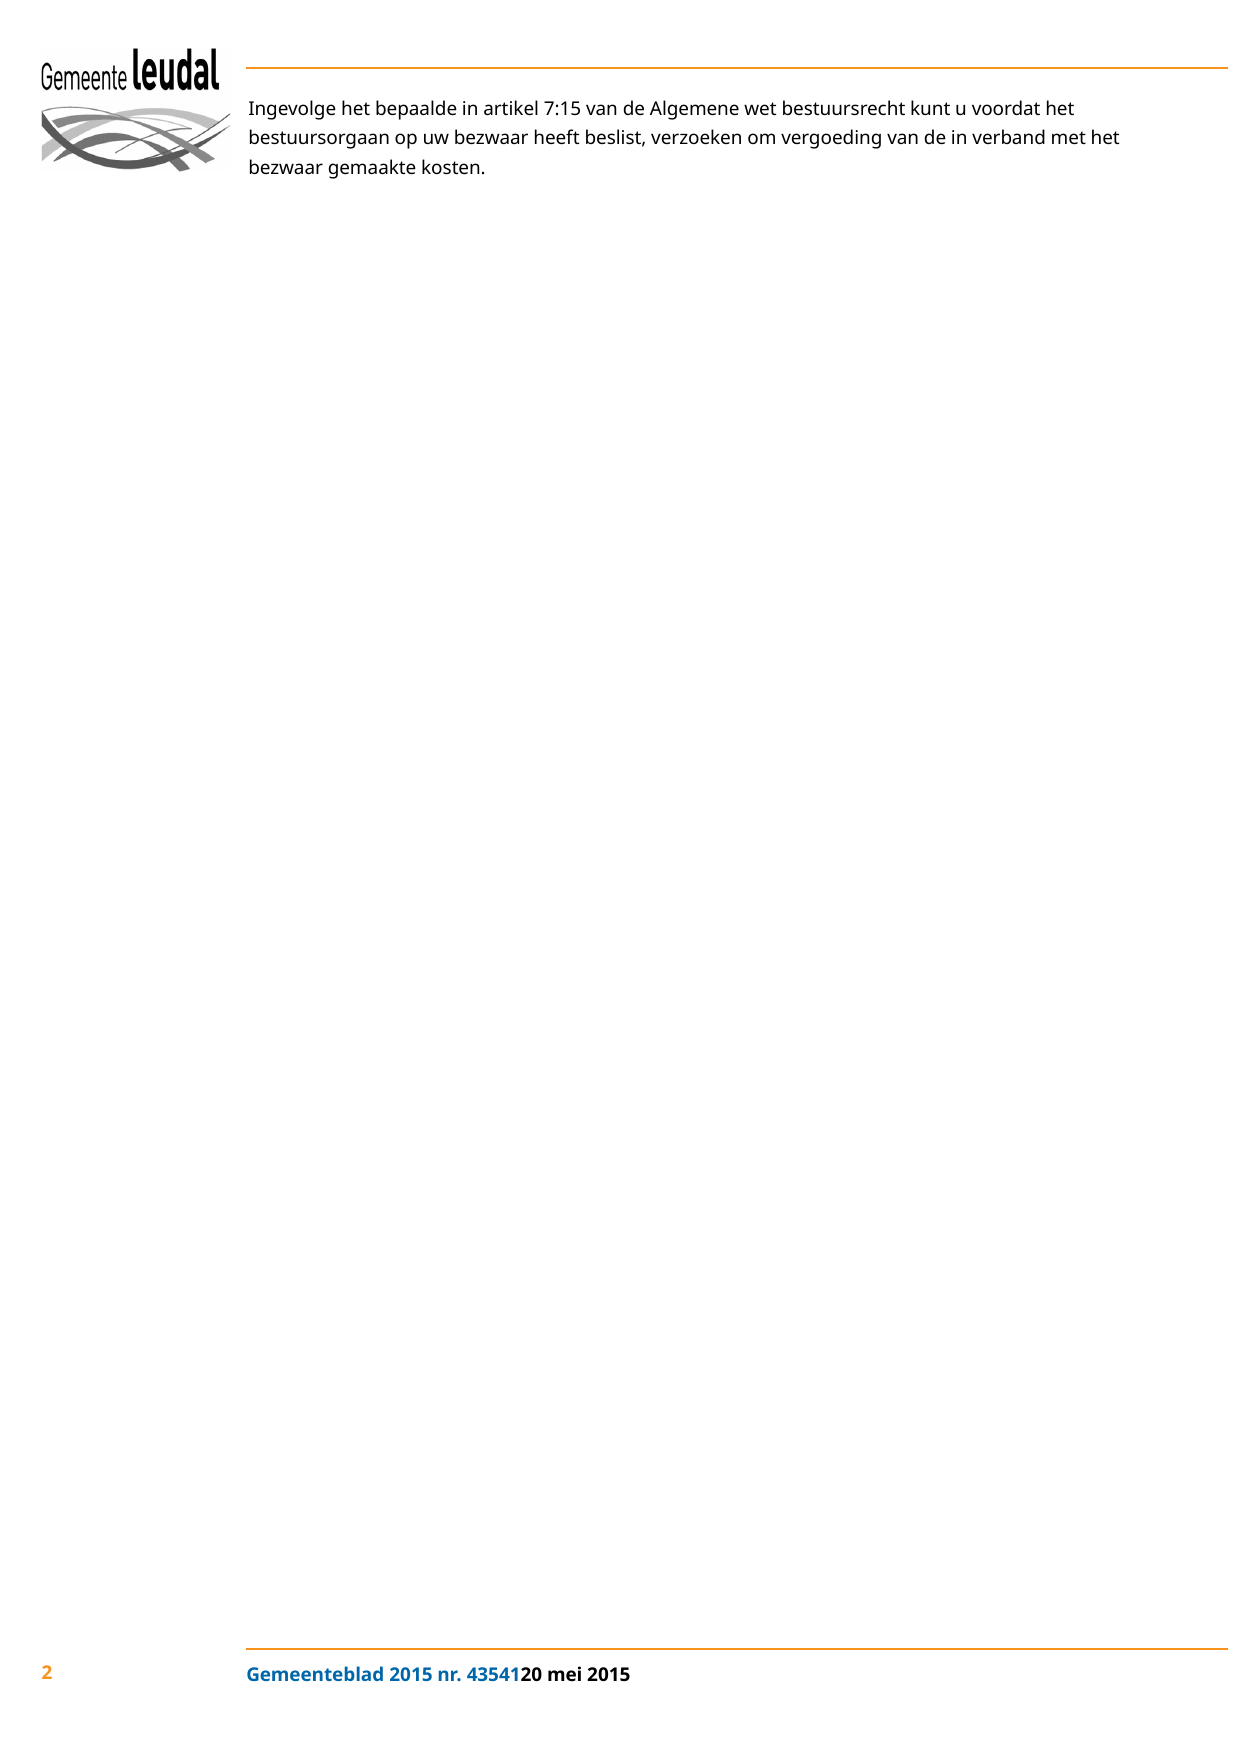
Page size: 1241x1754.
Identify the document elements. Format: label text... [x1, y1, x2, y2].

text Ingevolge het bepaalde in artikel 7:15 van de Algemene wet bestuursrecht kunt u voordat het bestuursorgaan op uw bezwaar heeft beslist, verzoeken om vergoeding van de in verband met het bezwaar gemaakte kosten. [248, 95, 1152, 180]
picture [41, 47, 231, 172]
